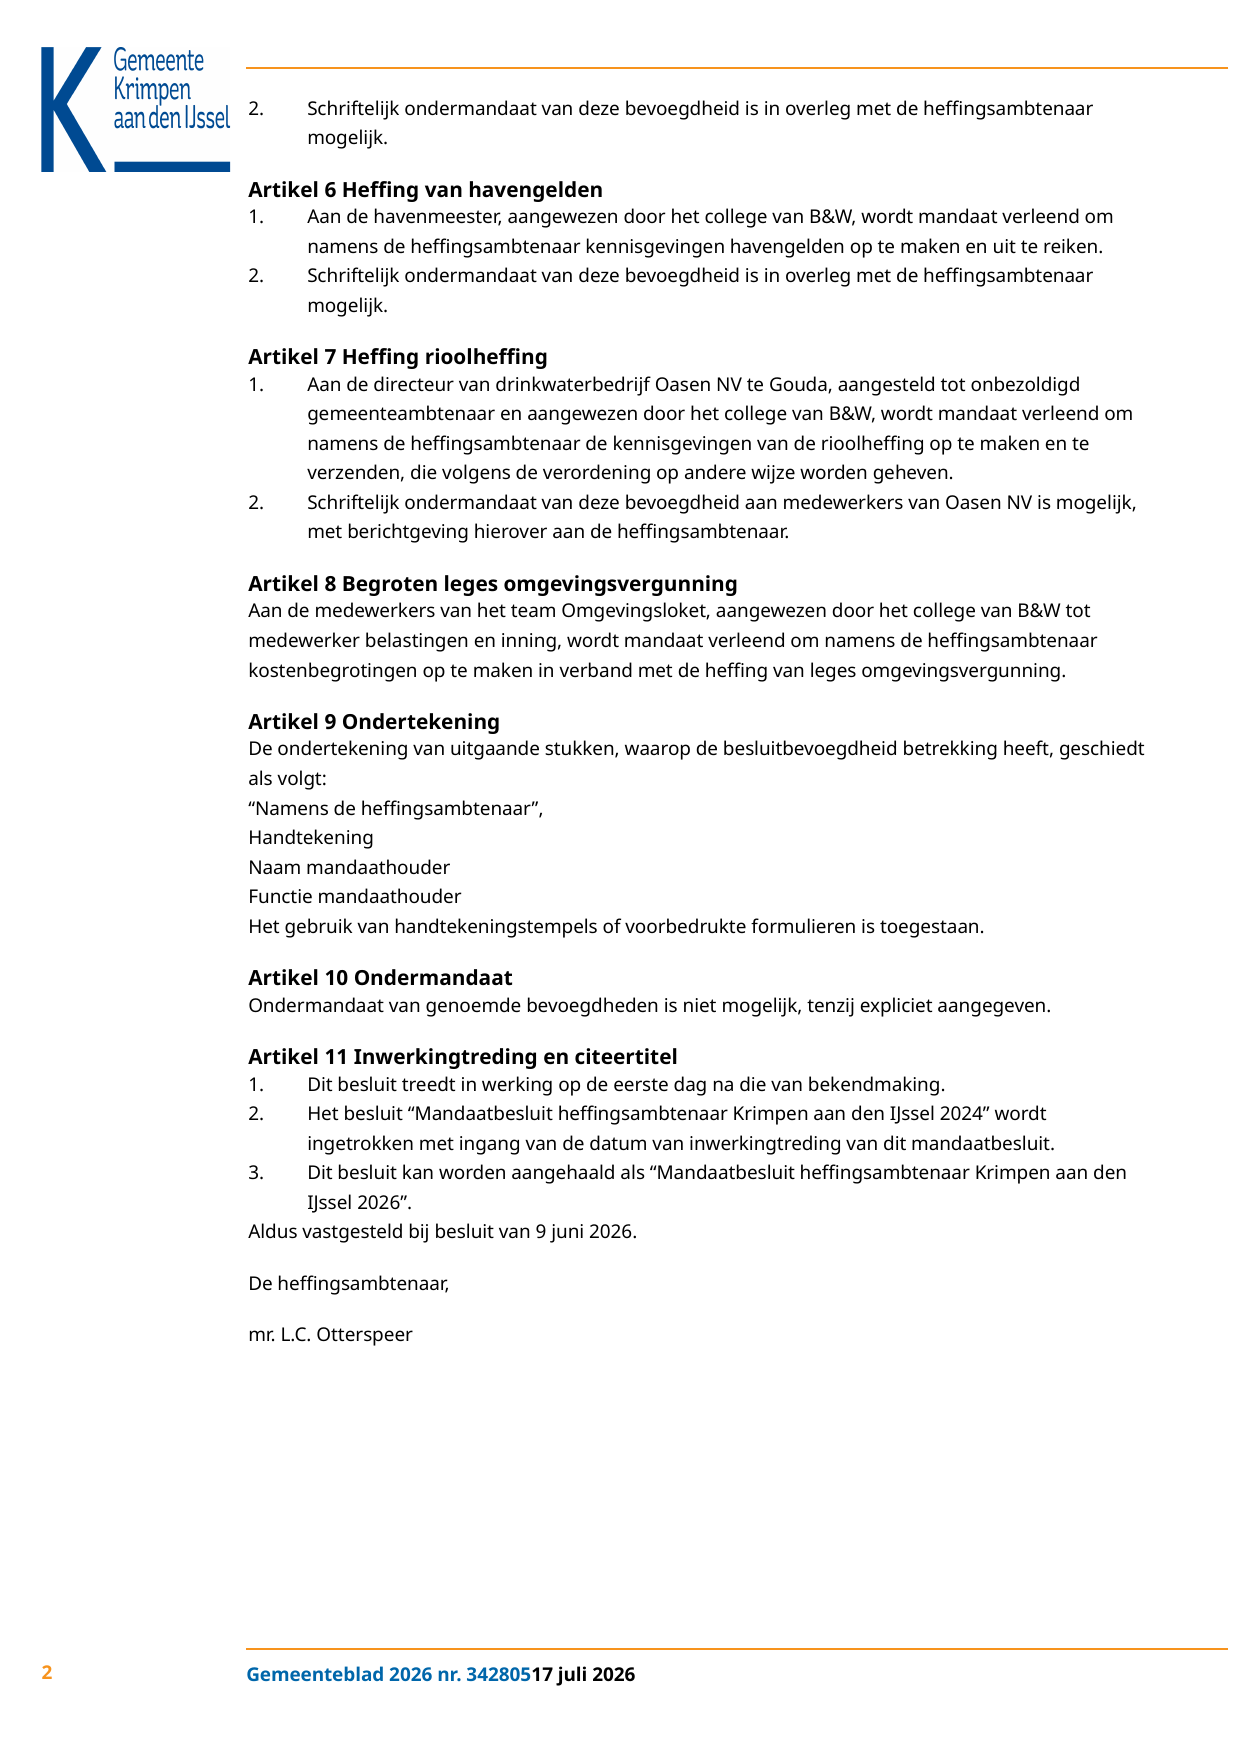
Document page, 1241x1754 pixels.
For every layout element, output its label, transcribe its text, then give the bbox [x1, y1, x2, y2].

text Functie mandaathouder [248, 883, 1152, 909]
text De ondertekening van uitgaande stukken, waarop de besluitbevoegdheid betrekking heeft, geschiedt als volgt: [248, 736, 1152, 791]
text Artikel 7 Heffing rioolheffing [248, 342, 1152, 371]
list Aan de directeur van drinkwaterbedrijf Oasen NV te Gouda, aangesteld tot onbezoldigd gemeenteambtenaar en aangewezen door het college van B&W, wordt mandaat verleend om namens de heffingsambtenaar de kennisgevingen van de rioolheffing op te maken en te verzenden, die volgens de verordening op andere wijze worden geheven. [248, 371, 1152, 485]
text Aan de medewerkers van het team Omgevingsloket, aangewezen door het college van B&W tot medewerker belastingen en inning, wordt mandaat verleend om namens de heffingsambtenaar kostenbegrotingen op te maken in verband met de heffing van leges omgevingsvergunning. [248, 598, 1152, 682]
text De heffingsambtenaar, [248, 1270, 1152, 1296]
list Schriftelijk ondermandaat van deze bevoegdheid is in overleg met de heffingsambtenaar mogelijk. [248, 262, 1152, 318]
text Artikel 11 Inwerkingtreding en citeertitel [248, 1042, 1152, 1071]
text Artikel 8 Begroten leges omgevingsvergunning [248, 569, 1152, 598]
list Schriftelijk ondermandaat van deze bevoegdheid is in overleg met de heffingsambtenaar mogelijk. [248, 95, 1152, 150]
text Artikel 10 Ondermandaat [248, 963, 1152, 992]
list Aan de havenmeester, aangewezen door het college van B&W, wordt mandaat verleend om namens de heffingsambtenaar kennisgevingen havengelden op te maken en uit te reiken. [248, 203, 1152, 258]
text Handtekening [248, 824, 1152, 850]
text Artikel 9 Ondertekening [248, 707, 1152, 736]
picture [41, 47, 231, 172]
list Dit besluit treedt in werking op de eerste dag na die van bekendmaking. [248, 1071, 1152, 1097]
text Ondermandaat van genoemde bevoegdheden is niet mogelijk, tenzij expliciet aangegeven. [248, 992, 1152, 1018]
text “Namens de heffingsambtenaar”, [248, 795, 1152, 821]
list Schriftelijk ondermandaat van deze bevoegdheid aan medewerkers van Oasen NV is mogelijk, met berichtgeving hierover aan de heffingsambtenaar. [248, 489, 1152, 544]
list Het besluit “Mandaatbesluit heffingsambtenaar Krimpen aan den IJssel 2024” wordt ingetrokken met ingang van de datum van inwerkingtreding van dit mandaatbesluit. [248, 1100, 1152, 1156]
text Artikel 6 Heffing van havengelden [248, 175, 1152, 203]
text Naam mandaathouder [248, 854, 1152, 880]
list Dit besluit kan worden aangehaald als “Mandaatbesluit heffingsambtenaar Krimpen aan den IJssel 2026”. [248, 1159, 1152, 1215]
text mr. L.C. Otterspeer [248, 1322, 1152, 1347]
text Aldus vastgesteld bij besluit van 9 juni 2026. [248, 1219, 1152, 1244]
text Het gebruik van handtekeningstempels of voorbedrukte formulieren is toegestaan. [248, 913, 1152, 939]
